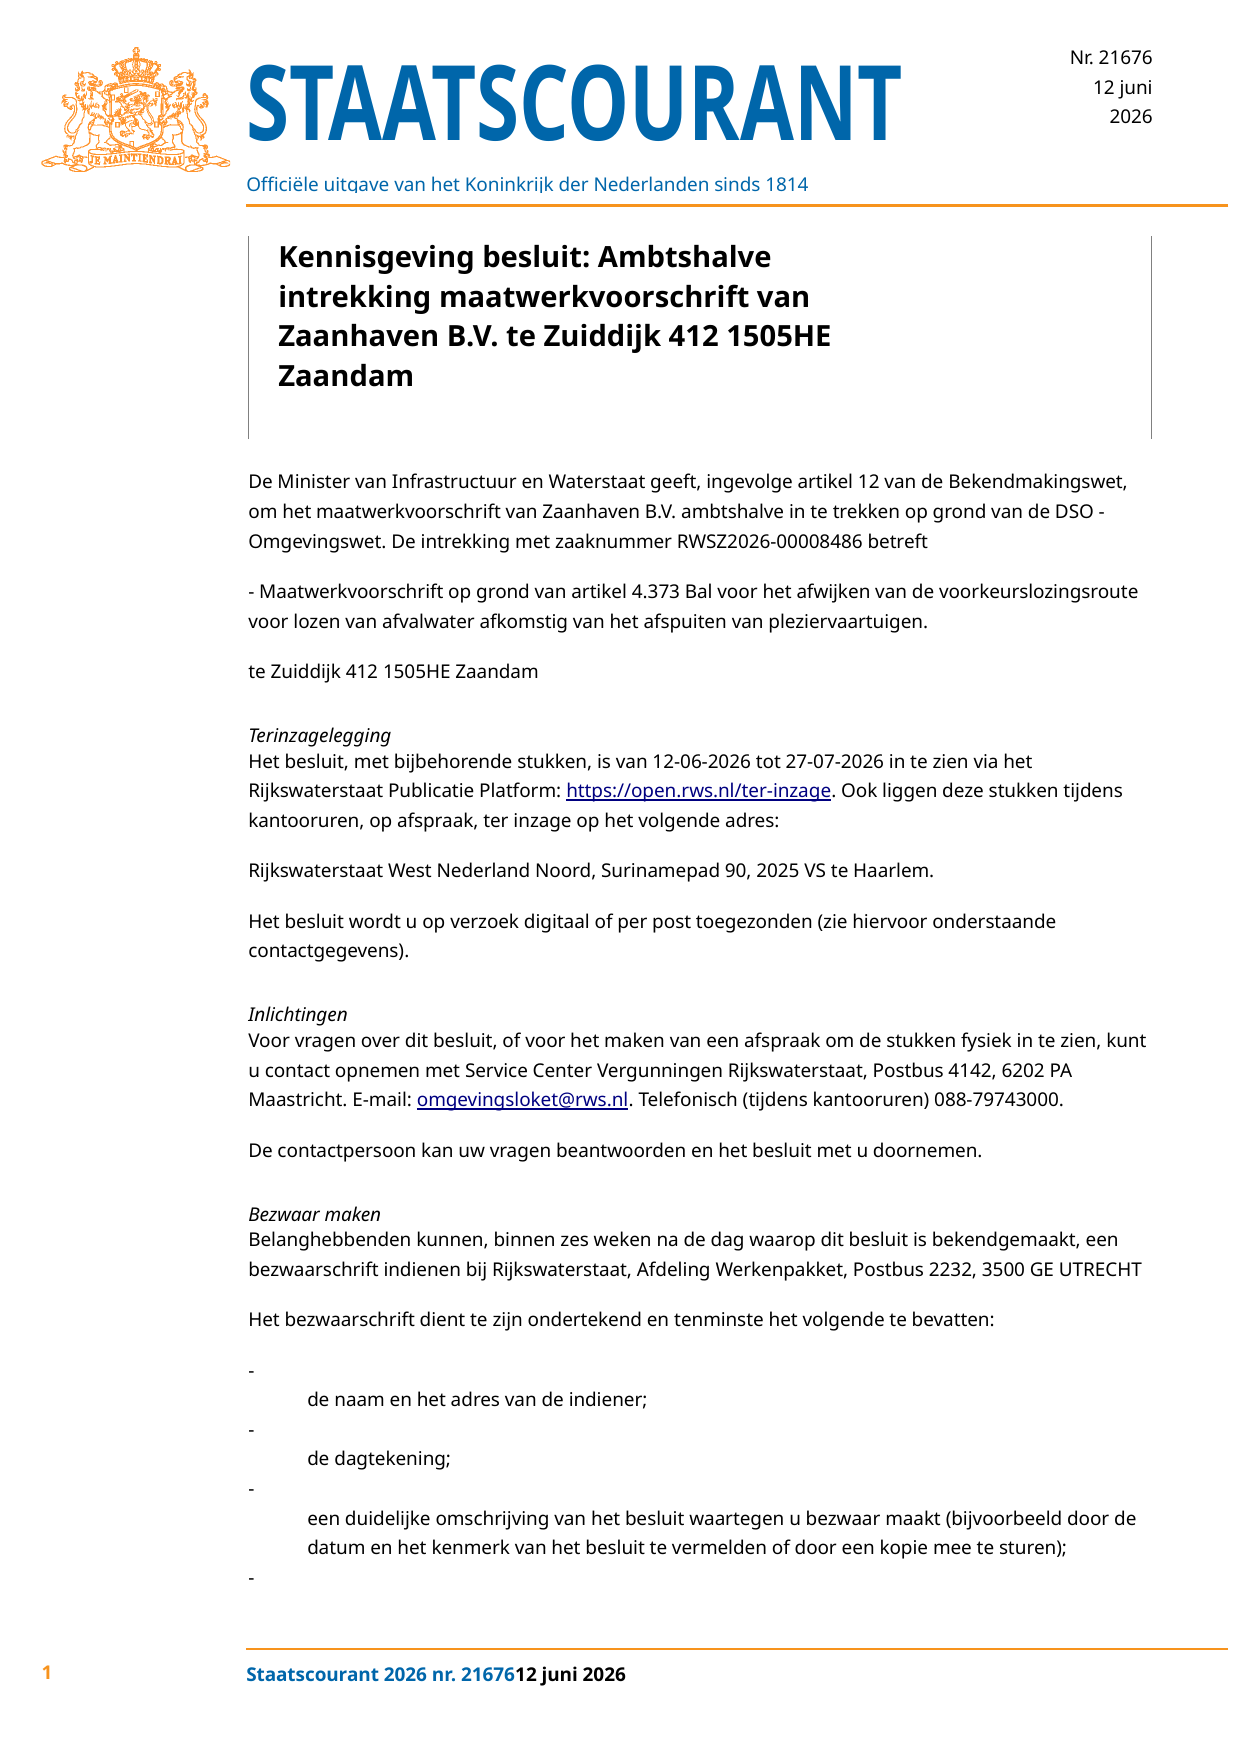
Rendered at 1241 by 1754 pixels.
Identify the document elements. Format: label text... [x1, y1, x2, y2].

text Voor vragen over dit besluit, of voor het maken van een afspraak om de stukken fysiek in te zien, kunt u contact opnemen met Service Center Vergunningen Rijkswaterstaat, Postbus 4142, 6202 PA Maastricht. E-mail: omgevingsloket@rws.nl. Telefonisch (tijdens kantooruren) 088-79743000. [248, 1027, 1152, 1112]
list de dagtekening; [248, 1446, 1152, 1471]
text Terinzagelegging [248, 722, 1152, 748]
text Inlichtingen [248, 1001, 1152, 1027]
text te Zuiddijk 412 1505HE Zaandam [248, 658, 1152, 684]
text Het besluit wordt u op verzoek digitaal of per post toegezonden (zie hiervoor onderstaande contactgegevens). [248, 908, 1152, 963]
text Bezwaar maken [248, 1201, 1152, 1226]
table_header [850, 414, 1151, 439]
table_header [1090, 236, 1151, 413]
text - Maatwerkvoorschrift op grond van artikel 4.373 Bal voor het afwijken van de voorkeurslozingsroute voor lozen van afvalwater afkomstig van het afspuiten van pleziervaartuigen. [248, 578, 1152, 633]
list een duidelijke omschrijving van het besluit waartegen u bezwaar maakt (bijvoorbeeld door de datum en het kenmerk van het besluit te vermelden of door een kopie mee te sturen); [248, 1505, 1152, 1560]
list de naam en het adres van de indiener; [248, 1386, 1152, 1412]
text Het bezwaarschrift dient te zijn ondertekend en tenminste het volgende te bevatten: [248, 1306, 1152, 1332]
text De contactpersoon kan uw vragen beantwoorden en het besluit met u doornemen. [248, 1137, 1152, 1162]
text Belanghebbenden kunnen, binnen zes weken na de dag waarop dit besluit is bekendgemaakt, een bezwaarschrift indienen bij Rijkswaterstaat, Afdeling Werkenpakket, Postbus 2232, 3500 GE UTRECHT [248, 1226, 1152, 1282]
text Het besluit, met bijbehorende stukken, is van 12-06-2026 tot 27-07-2026 in te zien via het Rijkswaterstaat Publicatie Platform: https://open.rws.nl/ter-inzage. Ook liggen deze stukken tijdens kantooruren, op afspraak, ter inzage op het volgende adres: [248, 748, 1152, 833]
text De Minister van Infrastructuur en Waterstaat geeft, ingevolge artikel 12 van de Bekendmakingswet, om het maatwerkvoorschrift van Zaanhaven B.V. ambtshalve in te trekken op grond van de DSO - Omgevingswet. De intrekking met zaaknummer RWSZ2026-00008486 betreft [248, 469, 1152, 553]
table_header [850, 236, 912, 413]
picture [912, 236, 1090, 414]
table_header Kennisgeving besluit: Ambtshalve intrekking maatwerkvoorschrift van Zaanhaven B.V. te Zuiddijk 412 1505HE Zaandam [249, 236, 850, 439]
text Rijkswaterstaat West Nederland Noord, Surinamepad 90, 2025 VS te Haarlem. [248, 857, 1152, 883]
picture [41, 47, 231, 172]
